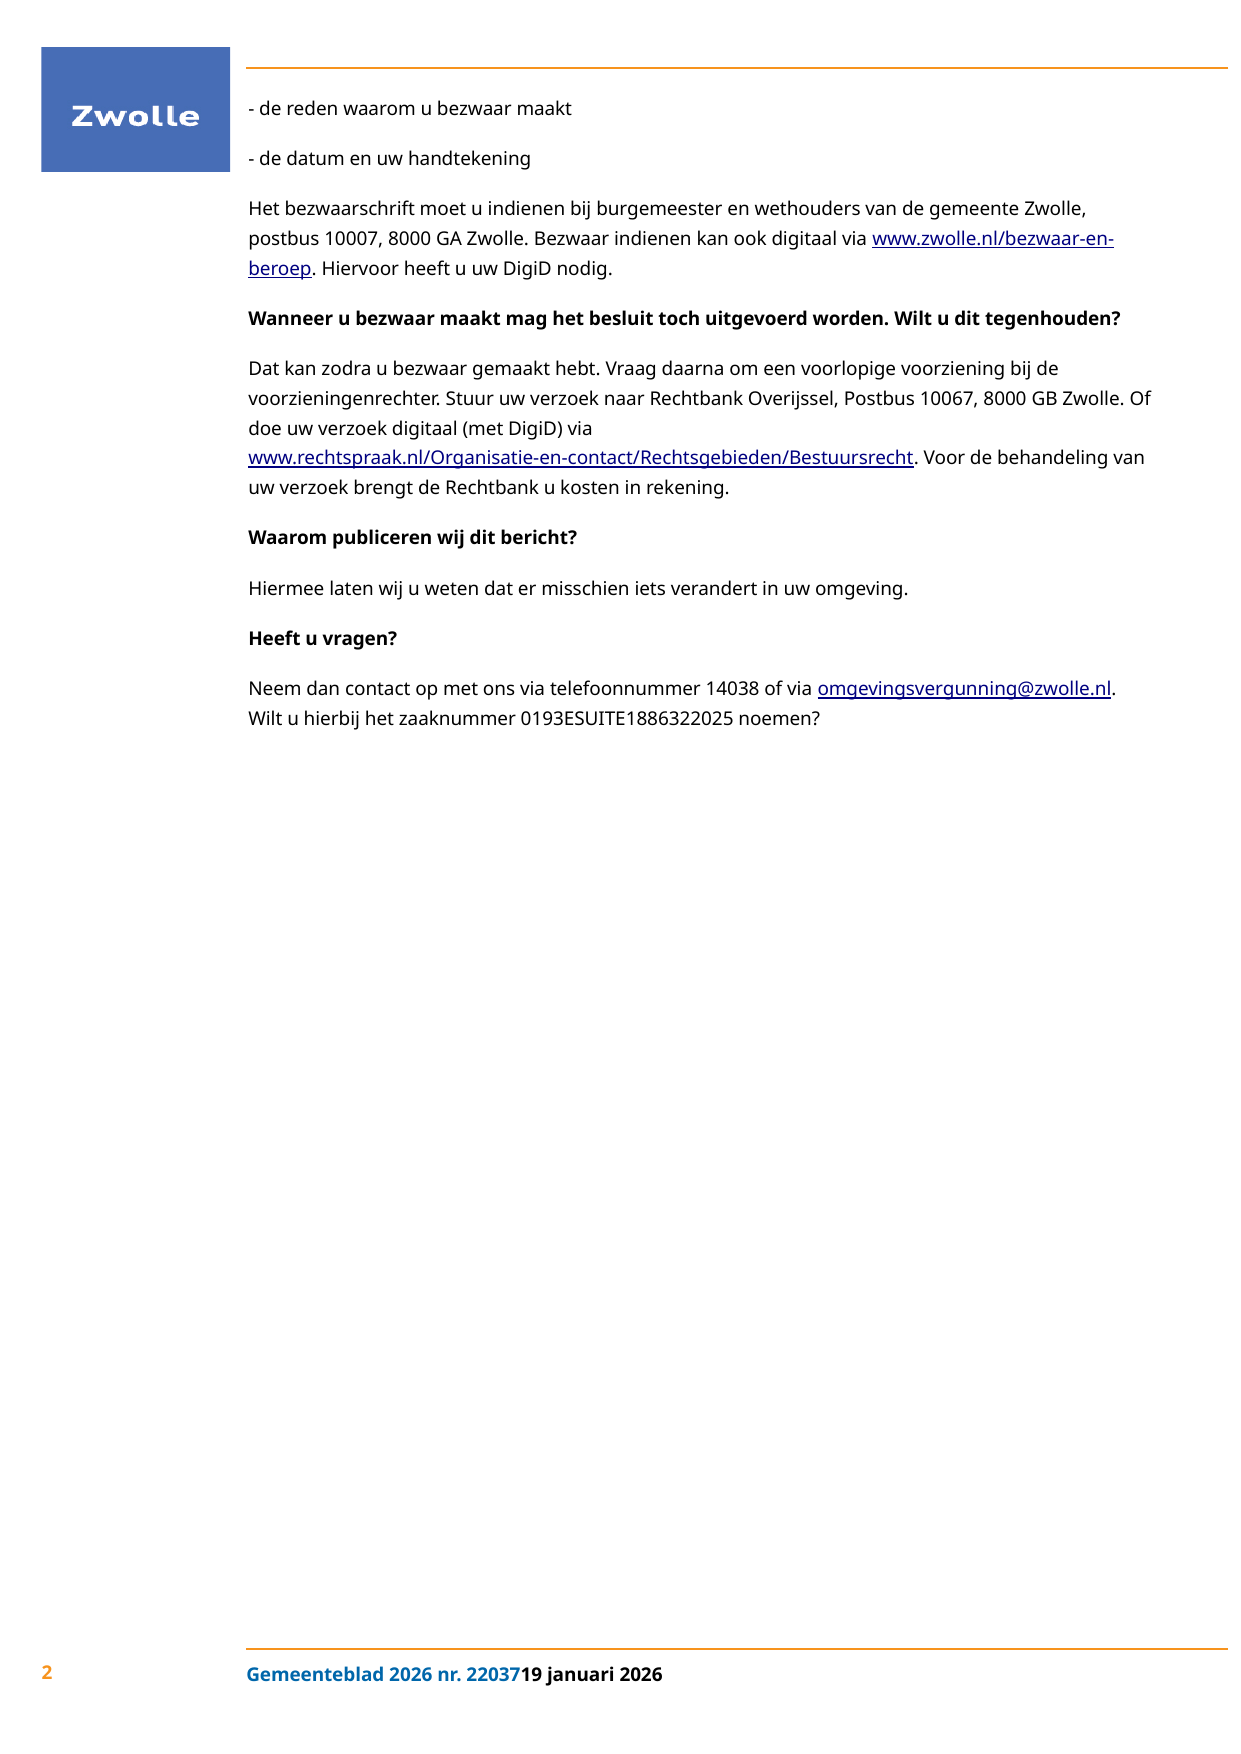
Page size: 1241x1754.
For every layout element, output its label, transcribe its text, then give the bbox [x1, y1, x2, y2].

text Het bezwaarschrift moet u indienen bij burgemeester en wethouders van de gemeente Zwolle, postbus 10007, 8000 GA Zwolle. Bezwaar indienen kan ook digitaal via www.zwolle.nl/bezwaar-en-beroep. Hiervoor heeft u uw DigiD nodig. [248, 196, 1152, 281]
text Heeft u vragen? [248, 625, 1152, 651]
picture [41, 47, 231, 172]
text Dat kan zodra u bezwaar gemaakt hebt. Vraag daarna om een voorlopige voorziening bij de voorzieningenrechter. Stuur uw verzoek naar Rechtbank Overijssel, Postbus 10067, 8000 GB Zwolle. Of doe uw verzoek digitaal (met DigiD) via www.rechtspraak.nl/Organisatie-en-contact/Rechtsgebieden/Bestuursrecht. Voor de behandeling van uw verzoek brengt de Rechtbank u kosten in rekening. [248, 356, 1152, 500]
text Wanneer u bezwaar maakt mag het besluit toch uitgevoerd worden. Wilt u dit tegenhouden? [248, 305, 1152, 331]
text - de datum en uw handtekening [248, 145, 1152, 171]
text - de reden waarom u bezwaar maakt [248, 95, 1152, 121]
text Neem dan contact op met ons via telefoonnummer 14038 of via omgevingsvergunning@zwolle.nl. Wilt u hierbij het zaaknummer 0193ESUITE1886322025 noemen? [248, 676, 1152, 731]
text Hiermee laten wij u weten dat er misschien iets verandert in uw omgeving. [248, 575, 1152, 601]
text Waarom publiceren wij dit bericht? [248, 524, 1152, 550]
